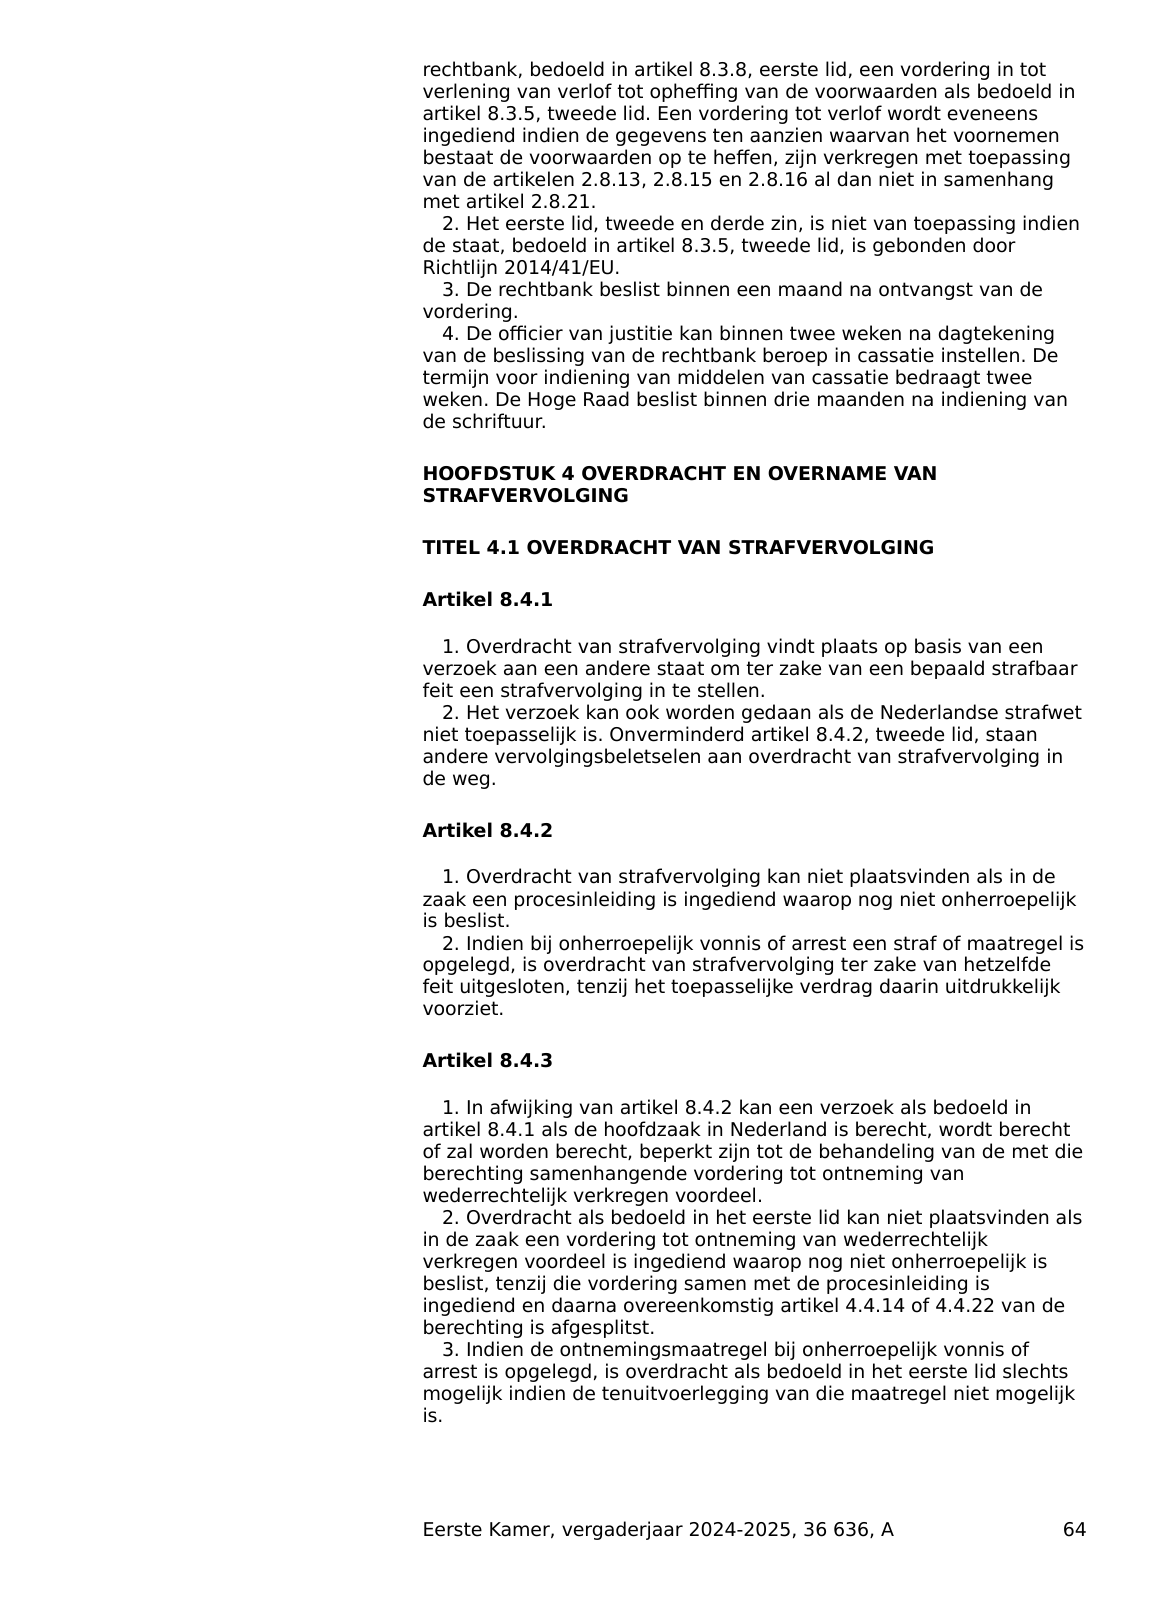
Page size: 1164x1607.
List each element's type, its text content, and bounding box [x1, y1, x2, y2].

subtitle HOOFDSTUK 4 OVERDRACHT EN OVERNAME VAN STRAFVERVOLGING [422, 463, 1087, 507]
text 4. De officier van justitie kan binnen twee weken na dagtekening van de beslissing van de rechtbank beroep in cassatie instellen. De termijn voor indiening van middelen van cassatie bedraagt twee weken. De Hoge Raad beslist binnen drie maanden na indiening van de schriftuur. [422, 323, 1087, 433]
text 3. Indien de ontnemingsmaatregel bij onherroepelijk vonnis of arrest is opgelegd, is overdracht als bedoeld in het eerste lid slechts mogelijk indien de tenuitvoerlegging van die maatregel niet mogelijk is. [422, 1339, 1087, 1427]
text 1. Overdracht van strafvervolging vindt plaats op basis van een verzoek aan een andere staat om ter zake van een bepaald strafbaar feit een strafvervolging in te stellen. [422, 636, 1087, 702]
subtitle Artikel 8.4.1 [422, 589, 1087, 611]
text 1. Overdracht van strafvervolging kan niet plaatsvinden als in de zaak een procesinleiding is ingediend waarop nog niet onherroepelijk is beslist. [422, 866, 1087, 932]
text 3. De rechtbank beslist binnen een maand na ontvangst van de vordering. [422, 279, 1087, 323]
subtitle TITEL 4.1 OVERDRACHT VAN STRAFVERVOLGING [422, 537, 1087, 559]
text 1. In afwijking van artikel 8.4.2 kan een verzoek als bedoeld in artikel 8.4.1 als de hoofdzaak in Nederland is berecht, wordt berecht of zal worden berecht, beperkt zijn tot de behandeling van de met die berechting samenhangende vordering tot ontneming van wederrechtelijk verkregen voordeel. [422, 1097, 1087, 1207]
text 2. Het eerste lid, tweede en derde zin, is niet van toepassing indien de staat, bedoeld in artikel 8.3.5, tweede lid, is gebonden door Richtlijn 2014/41/EU. [422, 213, 1087, 279]
text rechtbank, bedoeld in artikel 8.3.8, eerste lid, een vordering in tot verlening van verlof tot opheffing van de voorwaarden als bedoeld in artikel 8.3.5, tweede lid. Een vordering tot verlof wordt eveneens ingediend indien de gegevens ten aanzien waarvan het voornemen bestaat de voorwaarden op te heffen, zijn verkregen met toepassing van de artikelen 2.8.13, 2.8.15 en 2.8.16 al dan niet in samenhang met artikel 2.8.21. [422, 59, 1087, 213]
subtitle Artikel 8.4.2 [422, 819, 1087, 841]
text 2. Het verzoek kan ook worden gedaan als de Nederlandse strafwet niet toepasselijk is. Onverminderd artikel 8.4.2, tweede lid, staan andere vervolgingsbeletselen aan overdracht van strafvervolging in de weg. [422, 702, 1087, 789]
text 2. Overdracht als bedoeld in het eerste lid kan niet plaatsvinden als in de zaak een vordering tot ontneming van wederrechtelijk verkregen voordeel is ingediend waarop nog niet onherroepelijk is beslist, tenzij die vordering samen met de procesinleiding is ingediend en daarna overeenkomstig artikel 4.4.14 of 4.4.22 van de berechting is afgesplitst. [422, 1207, 1087, 1339]
text 2. Indien bij onherroepelijk vonnis of arrest een straf of maatregel is opgelegd, is overdracht van strafvervolging ter zake van hetzelfde feit uitgesloten, tenzij het toepasselijke verdrag daarin uitdrukkelijk voorziet. [422, 932, 1087, 1020]
subtitle Artikel 8.4.3 [422, 1050, 1087, 1072]
